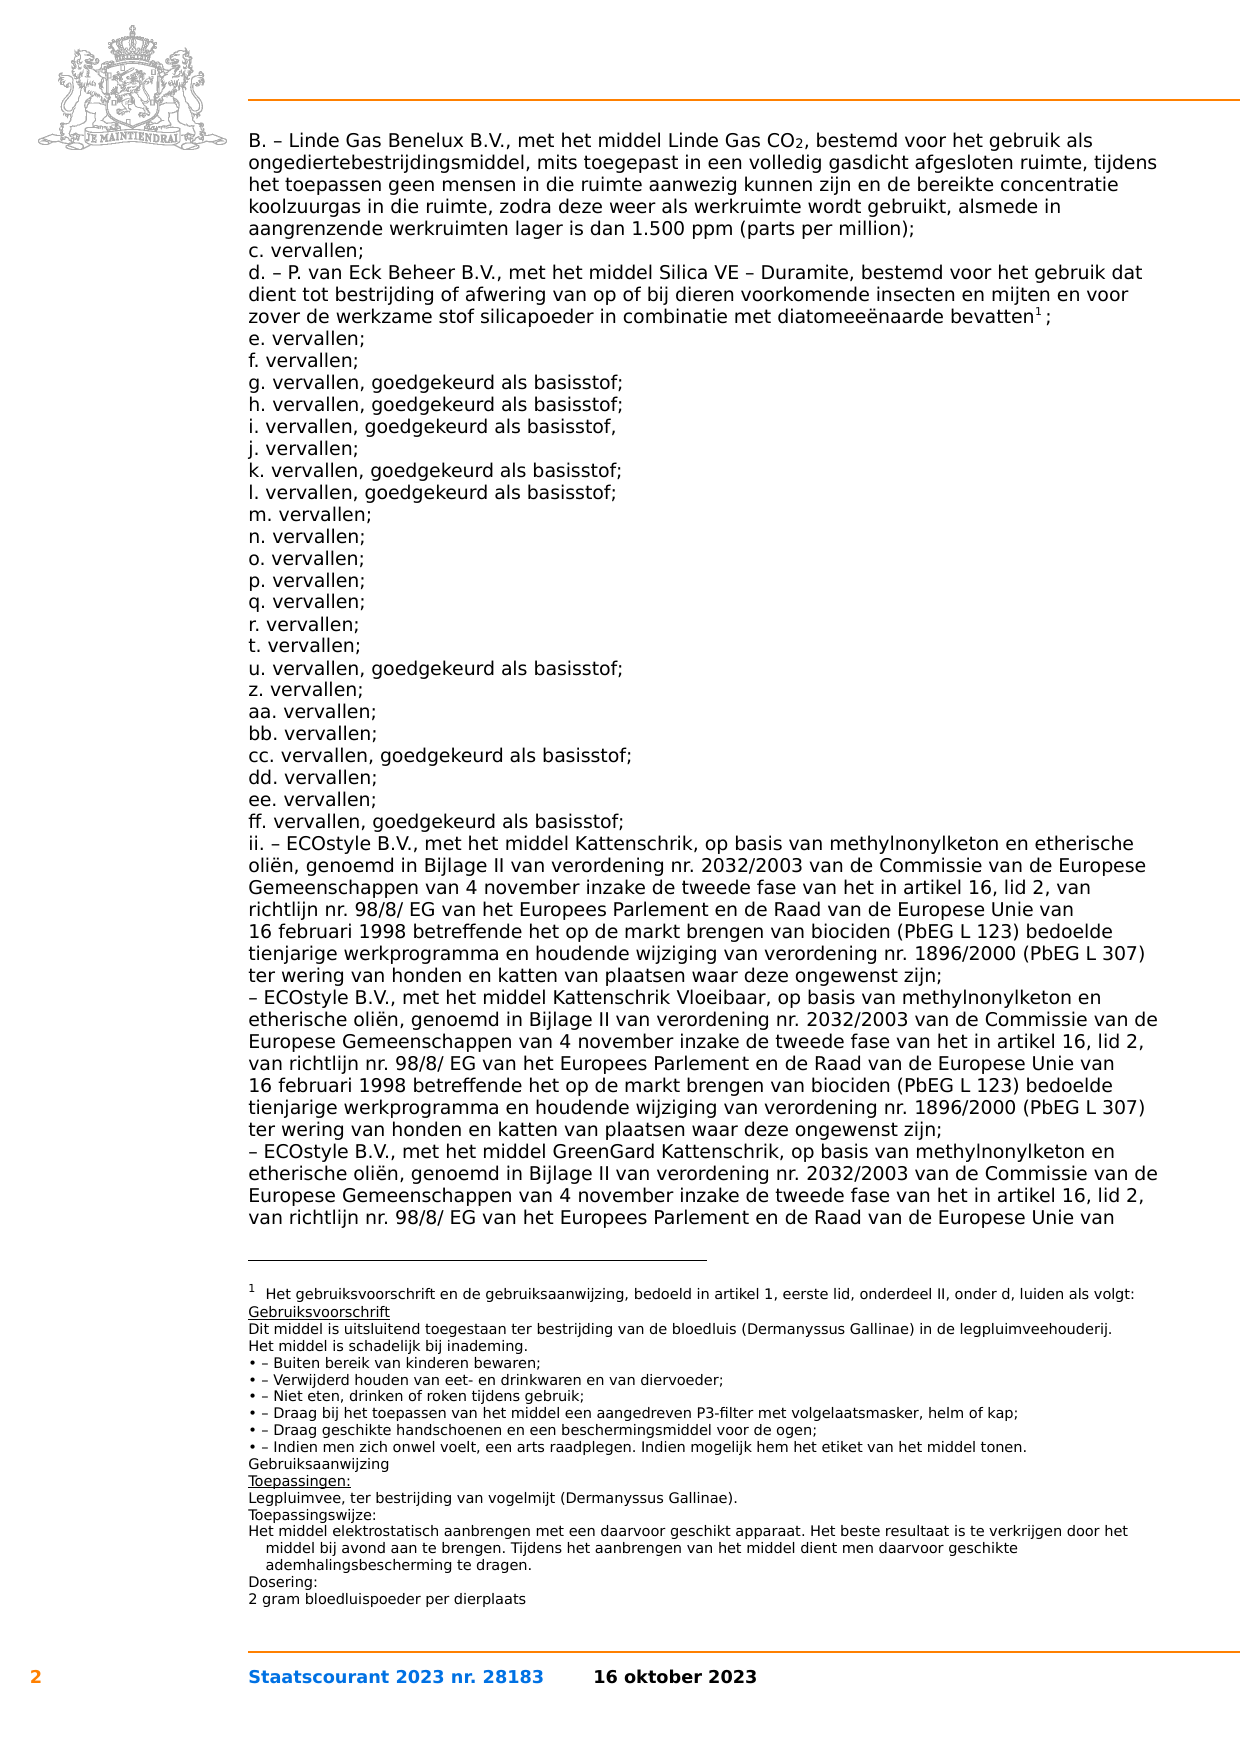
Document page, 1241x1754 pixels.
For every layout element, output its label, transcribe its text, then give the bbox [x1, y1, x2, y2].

text 2 gram bloedluispoeder per dierplaats [248, 1591, 1163, 1608]
text – ECOstyle B.V., met het middel Kattenschrik Vloeibaar, op basis van methylnonylketon en etherische oliën, genoemd in Bijlage II van verordening nr. 2032/2003 van de Commissie van de Europese Gemeenschappen van 4 november inzake de tweede fase van het in artikel 16, lid 2, van richtlijn nr. 98/8/ EG van het Europees Parlement en de Raad van de Europese Unie van 16 februari 1998 betreffende het op de markt brengen van biociden (PbEG L 123) bedoelde tienjarige werkprogramma en houdende wijziging van verordening nr. 1896/2000 (PbEG L 307) ter wering van honden en katten van plaatsen waar deze ongewenst zijn; [248, 987, 1163, 1141]
text q. vervallen; [248, 591, 1163, 613]
text • – Buiten bereik van kinderen bewaren; [248, 1355, 1163, 1372]
text Het gebruiksvoorschrift en de gebruiksaanwijzing, bedoeld in artikel 1, eerste lid, onderdeel II, onder d, luiden als volgt: [248, 1282, 1163, 1304]
text dd. vervallen; [248, 767, 1163, 789]
text Legpluimvee, ter bestrijding van vogelmijt (Dermanyssus Gallinae). [248, 1490, 1163, 1507]
text r. vervallen; [248, 613, 1163, 635]
text z. vervallen; [248, 679, 1163, 701]
text Toepassingen: [248, 1473, 1163, 1490]
picture [38, 25, 227, 150]
text l. vervallen, goedgekeurd als basisstof; [248, 482, 1163, 503]
text f. vervallen; [248, 350, 1163, 372]
text n. vervallen; [248, 526, 1163, 547]
text t. vervallen; [248, 635, 1163, 657]
text cc. vervallen, goedgekeurd als basisstof; [248, 745, 1163, 767]
text u. vervallen, goedgekeurd als basisstof; [248, 657, 1163, 679]
text Het middel elektrostatisch aanbrengen met een daarvoor geschikt apparaat. Het beste resultaat is te verkrijgen door het middel bij avond aan te brengen. Tijdens het aanbrengen van het middel dient men daarvoor geschikte ademhalingsbescherming te dragen. [248, 1523, 1163, 1574]
text d. – P. van Eck Beheer B.V., met het middel Silica VE – Duramite, bestemd voor het gebruik dat dient tot bestrijding of afwering van op of bij dieren voorkomende insecten en mijten en voor zover de werkzame stof silicapoeder in combinatie met diatomeeënaarde bevatten; [248, 262, 1163, 328]
text k. vervallen, goedgekeurd als basisstof; [248, 459, 1163, 482]
text bb. vervallen; [248, 723, 1163, 745]
text p. vervallen; [248, 569, 1163, 591]
text ee. vervallen; [248, 789, 1163, 811]
text Toepassingswijze: [248, 1507, 1163, 1523]
text g. vervallen, goedgekeurd als basisstof; [248, 372, 1163, 394]
text ff. vervallen, goedgekeurd als basisstof; [248, 811, 1163, 833]
text Gebruiksvoorschrift [248, 1304, 1163, 1321]
text o. vervallen; [248, 547, 1163, 569]
text ii. – ECOstyle B.V., met het middel Kattenschrik, op basis van methylnonylketon en etherische oliën, genoemd in Bijlage II van verordening nr. 2032/2003 van de Commissie van de Europese Gemeenschappen van 4 november inzake de tweede fase van het in artikel 16, lid 2, van richtlijn nr. 98/8/ EG van het Europees Parlement en de Raad van de Europese Unie van 16 februari 1998 betreffende het op de markt brengen van biociden (PbEG L 123) bedoelde tienjarige werkprogramma en houdende wijziging van verordening nr. 1896/2000 (PbEG L 307) ter wering van honden en katten van plaatsen waar deze ongewenst zijn; [248, 833, 1163, 987]
text – ECOstyle B.V., met het middel GreenGard Kattenschrik, op basis van methylnonylketon en etherische oliën, genoemd in Bijlage II van verordening nr. 2032/2003 van de Commissie van de Europese Gemeenschappen van 4 november inzake de tweede fase van het in artikel 16, lid 2, van richtlijn nr. 98/8/ EG van het Europees Parlement en de Raad van de Europese Unie van [248, 1141, 1163, 1229]
text c. vervallen; [248, 240, 1163, 262]
text j. vervallen; [248, 438, 1163, 459]
text Dit middel is uitsluitend toegestaan ter bestrijding van de bloedluis (Dermanyssus Gallinae) in de legpluimveehouderij. [248, 1321, 1163, 1338]
text Het middel is schadelijk bij inademing. [248, 1338, 1163, 1355]
text • – Indien men zich onwel voelt, een arts raadplegen. Indien mogelijk hem het etiket van het middel tonen. [248, 1439, 1163, 1456]
text Dosering: [248, 1574, 1163, 1591]
text h. vervallen, goedgekeurd als basisstof; [248, 394, 1163, 416]
text • – Draag bij het toepassen van het middel een aangedreven P3-filter met volgelaatsmasker, helm of kap; [248, 1405, 1163, 1422]
text Gebruiksaanwijzing [248, 1456, 1163, 1473]
text i. vervallen, goedgekeurd als basisstof, [248, 416, 1163, 438]
text • – Draag geschikte handschoenen en een beschermingsmiddel voor de ogen; [248, 1422, 1163, 1439]
text e. vervallen; [248, 328, 1163, 350]
text • – Verwijderd houden van eet- en drinkwaren en van diervoeder; [248, 1372, 1163, 1388]
text B. – Linde Gas Benelux B.V., met het middel Linde Gas CO2, bestemd voor het gebruik als ongediertebestrijdingsmiddel, mits toegepast in een volledig gasdicht afgesloten ruimte, tijdens het toepassen geen mensen in die ruimte aanwezig kunnen zijn en de bereikte concentratie koolzuurgas in die ruimte, zodra deze weer als werkruimte wordt gebruikt, alsmede in aangrenzende werkruimten lager is dan 1.500 ppm (parts per million); [248, 130, 1163, 240]
text aa. vervallen; [248, 701, 1163, 723]
text m. vervallen; [248, 503, 1163, 526]
text • – Niet eten, drinken of roken tijdens gebruik; [248, 1388, 1163, 1405]
